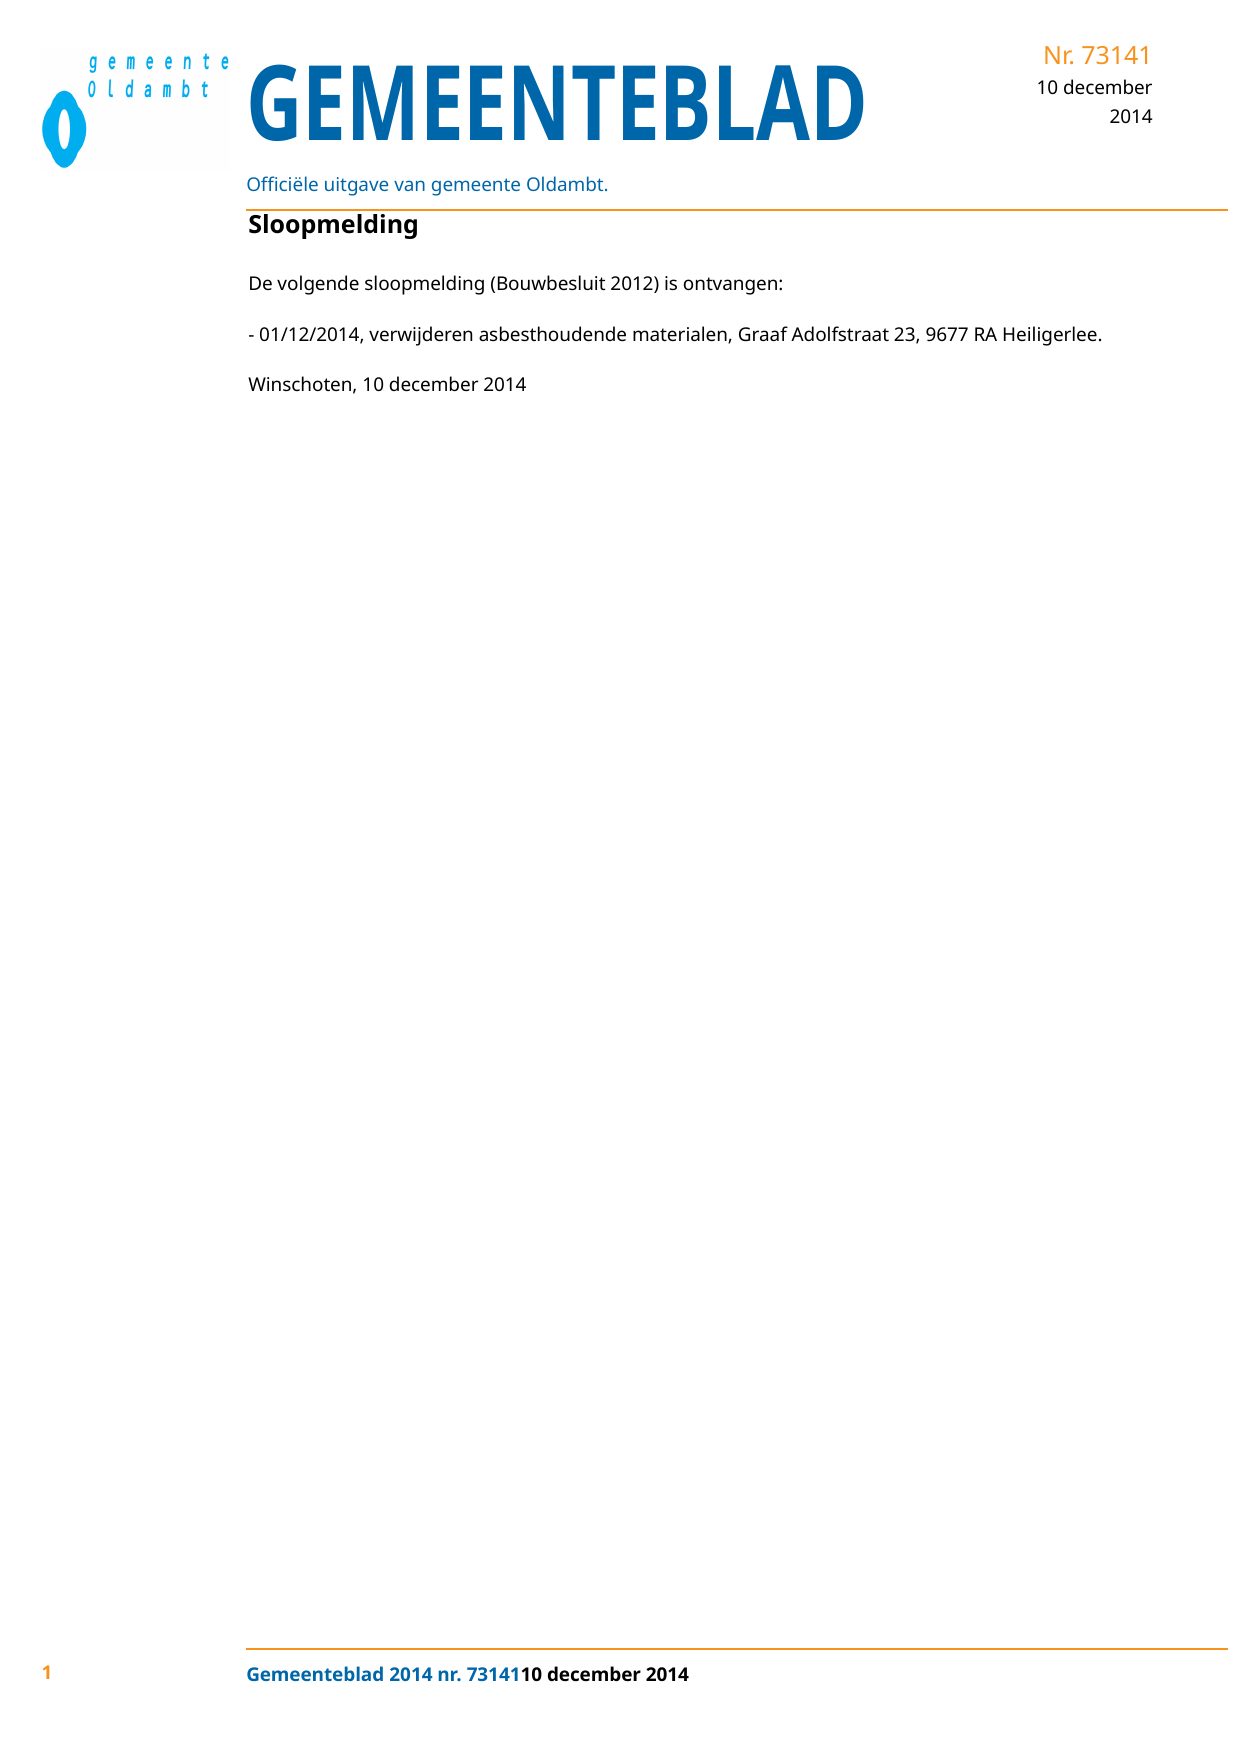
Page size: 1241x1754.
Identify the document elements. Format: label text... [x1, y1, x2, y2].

picture [41, 47, 231, 172]
text - 01/12/2014, verwijderen asbesthoudende materialen, Graaf Adolfstraat 23, 9677 RA Heiligerlee. [248, 321, 1152, 346]
text De volgende sloopmelding (Bouwbesluit 2012) is ontvangen: [248, 270, 1152, 296]
text Sloopmelding [248, 211, 1152, 241]
text Winschoten, 10 december 2014 [248, 371, 1152, 397]
